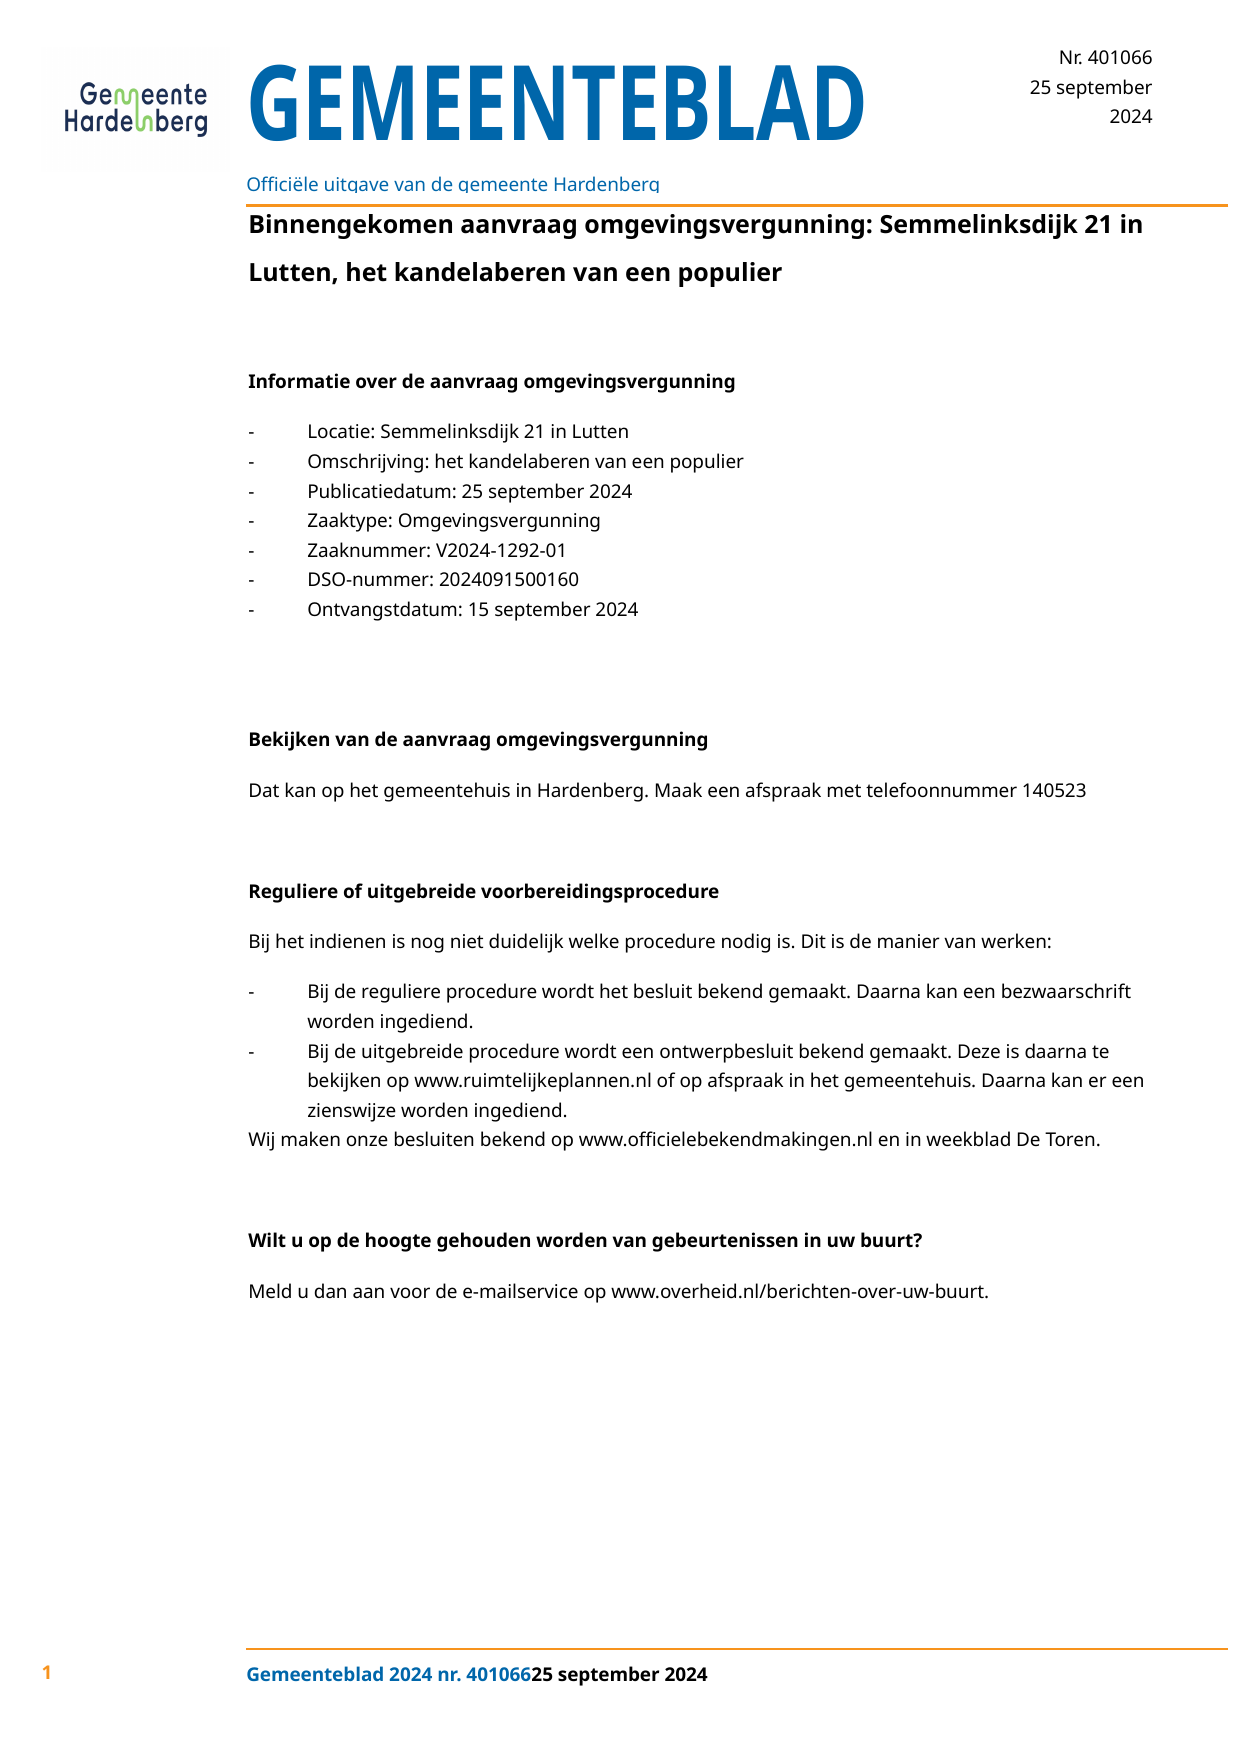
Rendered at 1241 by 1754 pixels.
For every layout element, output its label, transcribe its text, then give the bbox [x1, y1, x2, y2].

list Locatie: Semmelinksdijk 21 in Lutten [248, 419, 1152, 444]
list Bij de reguliere procedure wordt het besluit bekend gemaakt. Daarna kan een bezwaarschrift worden ingediend. [248, 979, 1152, 1034]
text Wij maken onze besluiten bekend op www.officielebekendmakingen.nl en in weekblad De Toren. [248, 1127, 1152, 1152]
picture [41, 47, 231, 172]
text Wilt u op de hoogte gehouden worden van gebeurtenissen in uw buurt? [248, 1227, 1152, 1253]
text Reguliere of uitgebreide voorbereidingsprocedure [248, 878, 1152, 904]
list Bij de uitgebreide procedure wordt een ontwerpbesluit bekend gemaakt. Deze is daarna te bekijken op www.ruimtelijkeplannen.nl of op afspraak in het gemeentehuis. Daarna kan er een zienswijze worden ingediend. [248, 1038, 1152, 1123]
text Informatie over de aanvraag omgevingsvergunning [248, 368, 1152, 394]
text Bij het indienen is nog niet duidelijk welke procedure nodig is. Dit is de manier van werken: [248, 928, 1152, 954]
list Publicatiedatum: 25 september 2024 [248, 478, 1152, 504]
text Meld u dan aan voor de e-mailservice op www.overheid.nl/berichten-over-uw-buurt. [248, 1278, 1152, 1304]
text Bekijken van de aanvraag omgevingsvergunning [248, 727, 1152, 752]
list Ontvangstdatum: 15 september 2024 [248, 596, 1152, 622]
list Zaaktype: Omgevingsvergunning [248, 507, 1152, 533]
list Zaaknummer: V2024-1292-01 [248, 537, 1152, 563]
text Dat kan op het gemeentehuis in Hardenberg. Maak een afspraak met telefoonnummer 140523 [248, 777, 1152, 803]
list DSO-nummer: 2024091500160 [248, 567, 1152, 592]
list Omschrijving: het kandelaberen van een populier [248, 448, 1152, 474]
text Binnengekomen aanvraag omgevingsvergunning: Semmelinksdijk 21 in Lutten, het kandelaberen van een populier [248, 207, 1152, 288]
